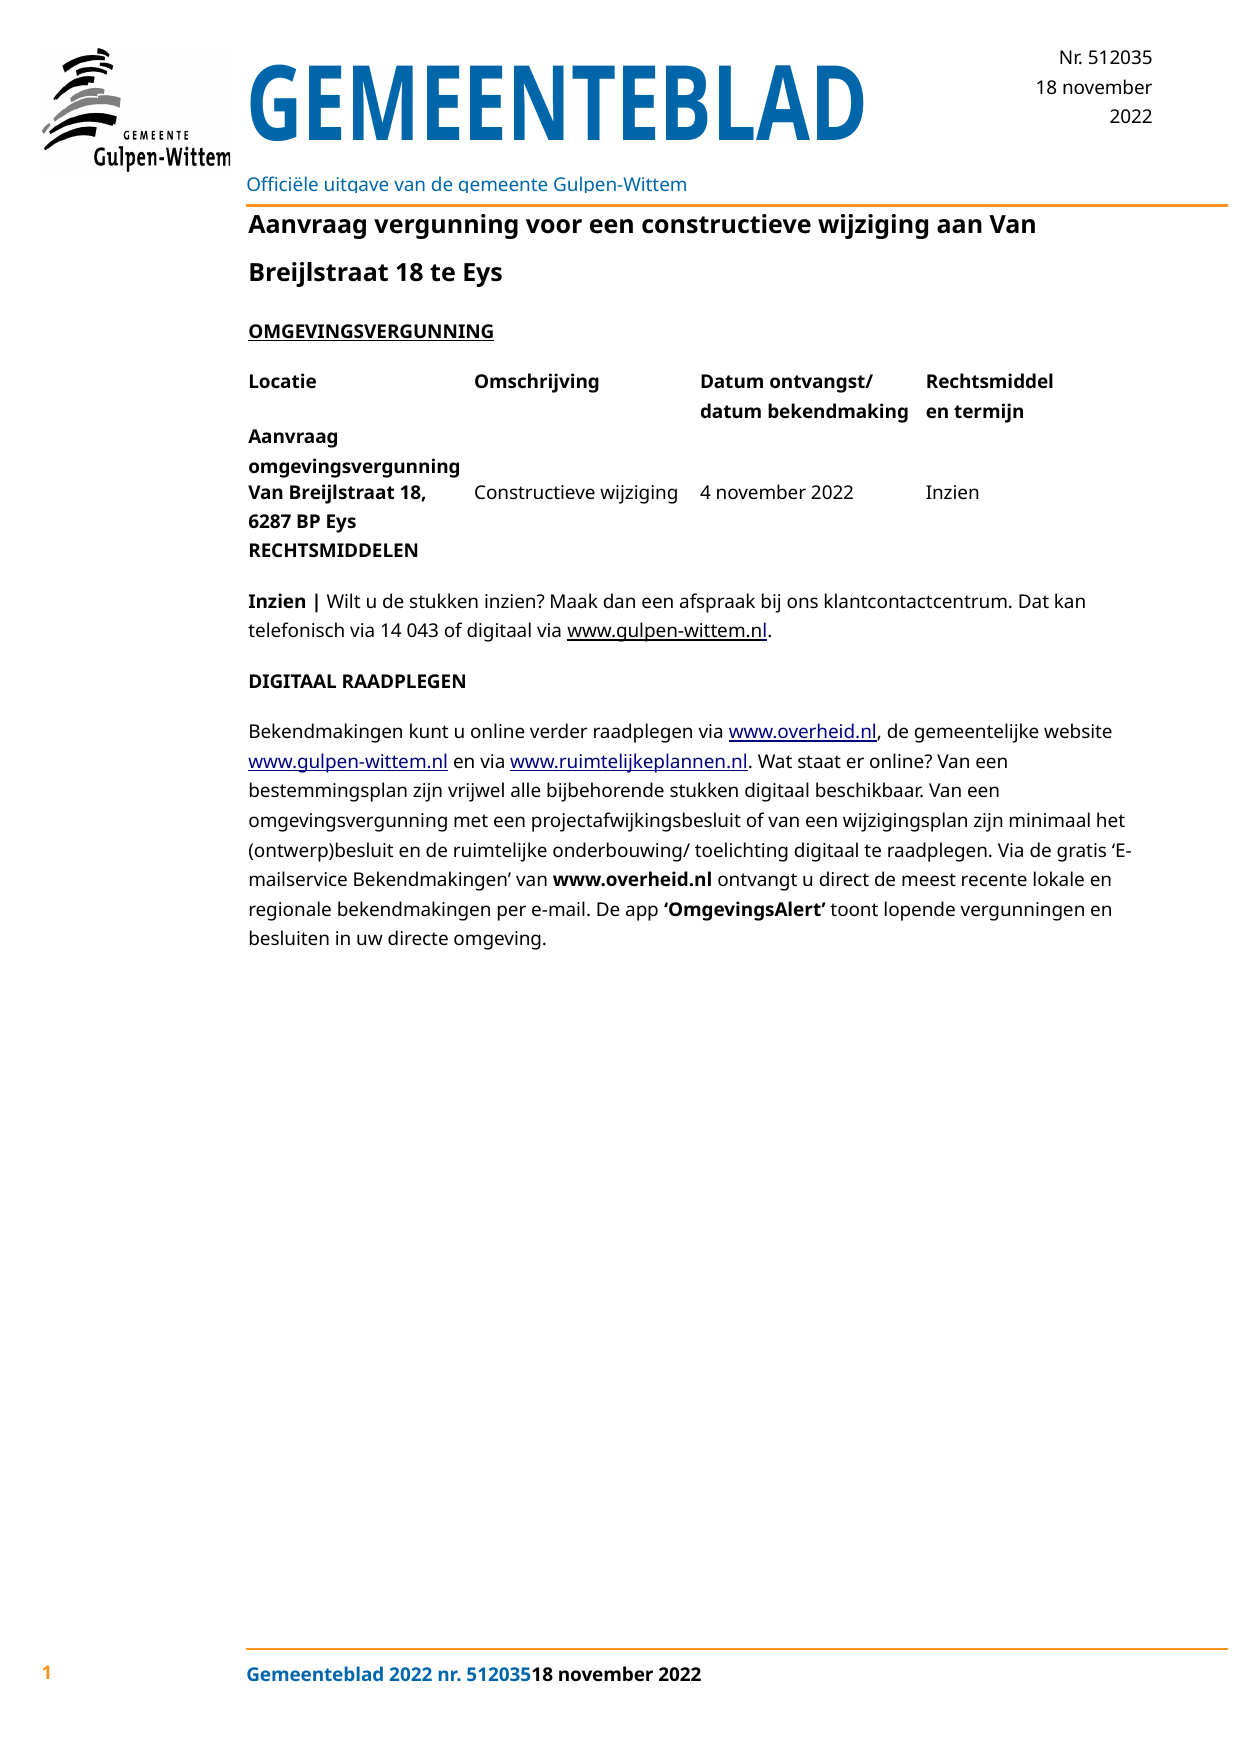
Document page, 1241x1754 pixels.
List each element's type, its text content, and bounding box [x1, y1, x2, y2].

text OMGEVINGSVERGUNNING [248, 318, 1152, 344]
table_header Rechtsmiddel en termijn [926, 369, 1152, 424]
table_cell [700, 424, 926, 479]
text Aanvraag vergunning voor een constructieve wijziging aan Van Breijlstraat 18 te Eys [248, 207, 1152, 288]
picture [41, 47, 231, 172]
table_cell Constructieve wijziging [474, 479, 700, 534]
table_header Locatie [248, 369, 474, 424]
table_cell [926, 424, 1152, 479]
text RECHTSMIDDELEN [248, 538, 1152, 563]
table_cell [474, 424, 700, 479]
table_cell Inzien [926, 479, 1152, 534]
text Bekendmakingen kunt u online verder raadplegen via www.overheid.nl, de gemeentelijke website www.gulpen-wittem.nl en via www.ruimtelijkeplannen.nl. Wat staat er online? Van een bestemmingsplan zijn vrijwel alle bijbehorende stukken digitaal beschikbaar. Van een omgevingsvergunning met een projectafwijkingsbesluit of van een wijzigingsplan zijn minimaal het (ontwerp)besluit en de ruimtelijke onderbouwing/ toelichting digitaal te raadplegen. Via de gratis ‘E-mailservice Bekendmakingen’ van www.overheid.nl ontvangt u direct de meest recente lokale en regionale bekendmakingen per e-mail. De app ‘OmgevingsAlert’ toont lopende vergunningen en besluiten in uw directe omgeving. [248, 718, 1152, 951]
text Inzien | Wilt u de stukken inzien? Maak dan een afspraak bij ons klantcontactcentrum. Dat kan telefonisch via 14 043 of digitaal via www.gulpen-wittem.nl. [248, 588, 1152, 643]
text DIGITAAL RAADPLEGEN [248, 668, 1152, 694]
table_header Omschrijving [474, 369, 700, 424]
table_header Datum ontvangst/ datum bekendmaking [700, 369, 926, 424]
table_cell Aanvraag omgevingsvergunning [248, 424, 474, 479]
table_cell 4 november 2022 [700, 479, 926, 534]
table_cell Van Breijlstraat 18, 6287 BP Eys [248, 479, 474, 534]
